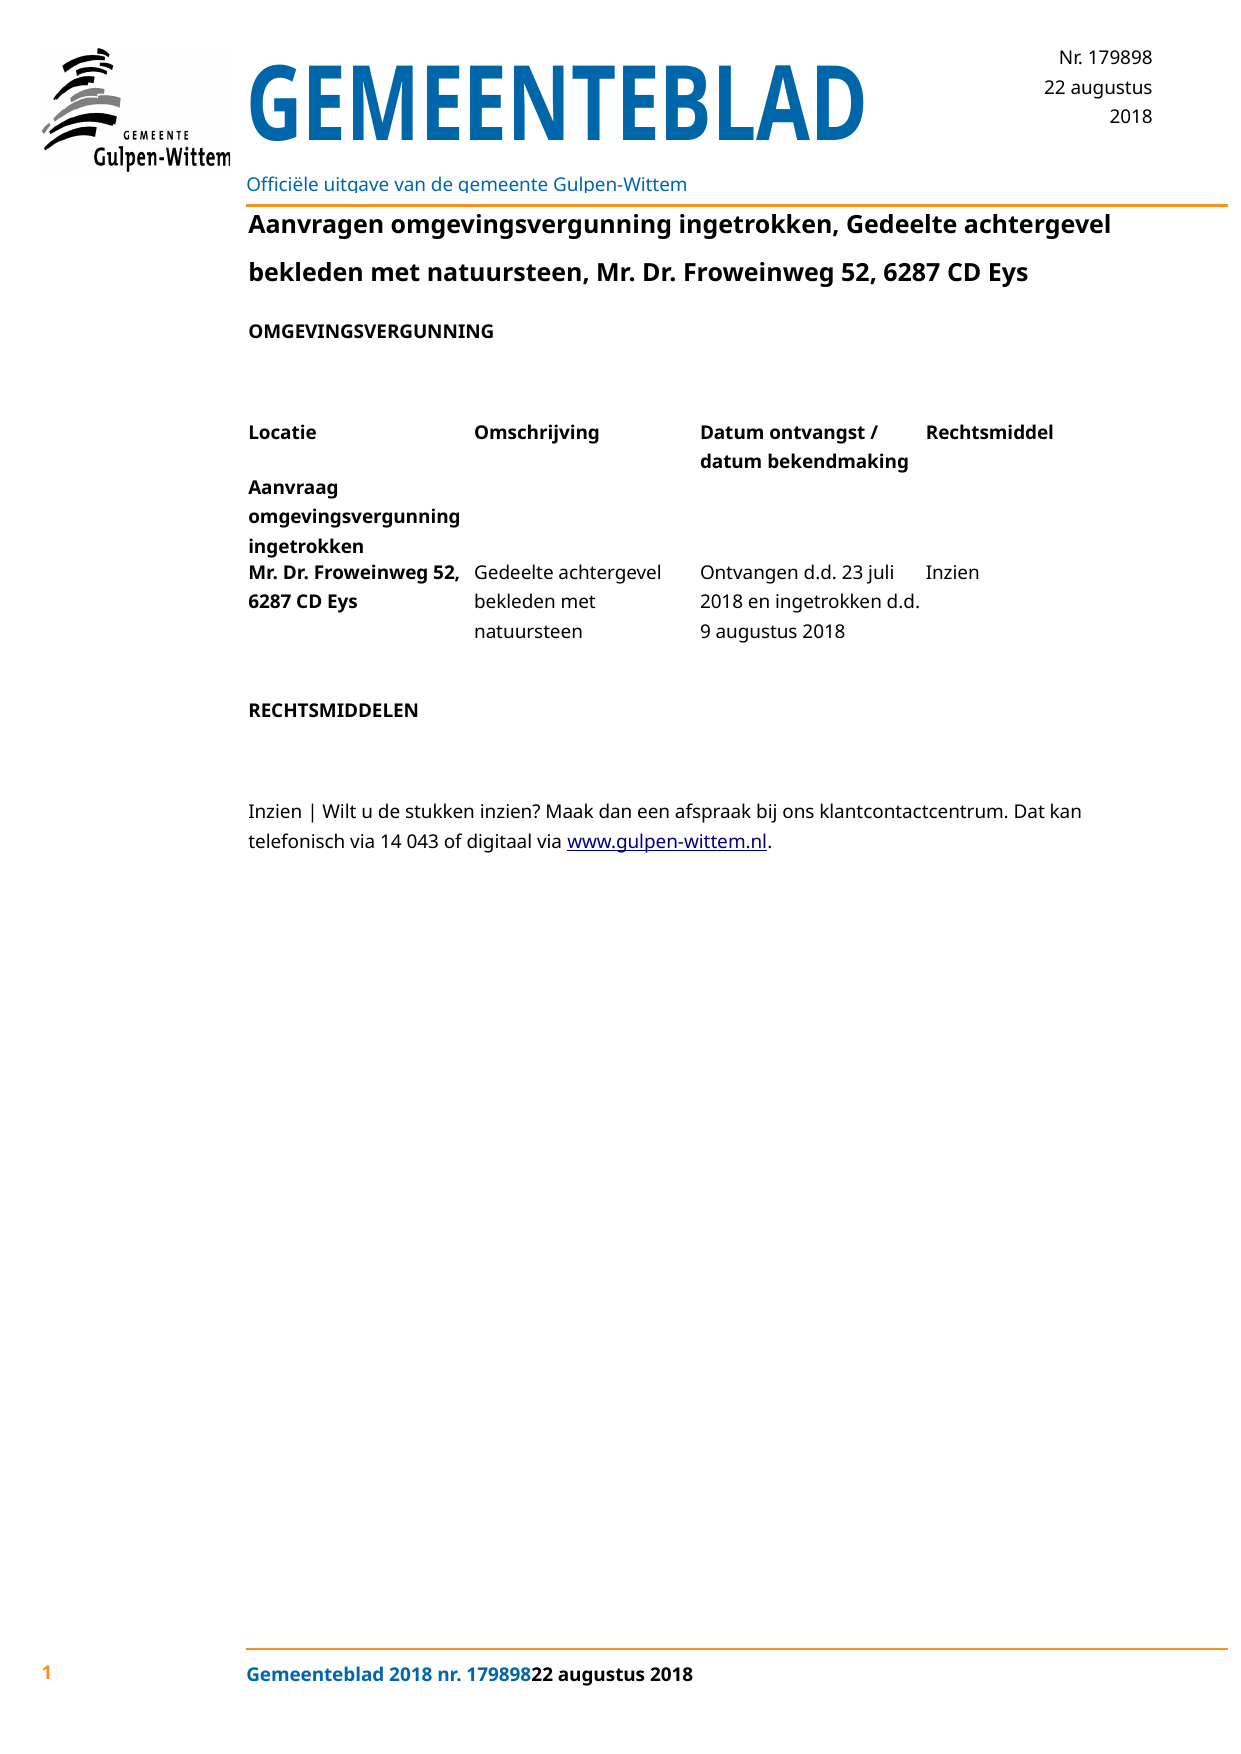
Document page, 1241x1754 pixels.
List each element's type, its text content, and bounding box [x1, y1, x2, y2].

table_header Datum ontvangst / datum bekendmaking [700, 419, 926, 474]
table_cell [700, 474, 926, 559]
text RECHTSMIDDELEN [248, 698, 1152, 723]
table_cell Gedeelte achtergevel bekleden met natuursteen [474, 559, 700, 644]
text Aanvragen omgevingsvergunning ingetrokken, Gedeelte achtergevel bekleden met natuursteen, Mr. Dr. Froweinweg 52, 6287 CD Eys [248, 207, 1152, 288]
table_header Rechtsmiddel [926, 419, 1152, 474]
table_cell Aanvraag omgevingsvergunning ingetrokken [248, 474, 474, 559]
text Inzien | Wilt u de stukken inzien? Maak dan een afspraak bij ons klantcontactcentrum. Dat kan telefonisch via 14 043 of digitaal via www.gulpen-wittem.nl. [248, 798, 1152, 854]
table_cell Ontvangen d.d. 23 juli 2018 en ingetrokken d.d. 9 augustus 2018 [700, 559, 926, 644]
table_header Omschrijving [474, 419, 700, 474]
picture [41, 47, 231, 172]
table_header Locatie [248, 419, 474, 474]
table_cell Inzien [926, 559, 1152, 644]
text OMGEVINGSVERGUNNING [248, 318, 1152, 344]
table_cell Mr. Dr. Froweinweg 52, 6287 CD Eys [248, 559, 474, 644]
table_cell [474, 474, 700, 559]
table_cell [926, 474, 1152, 559]
